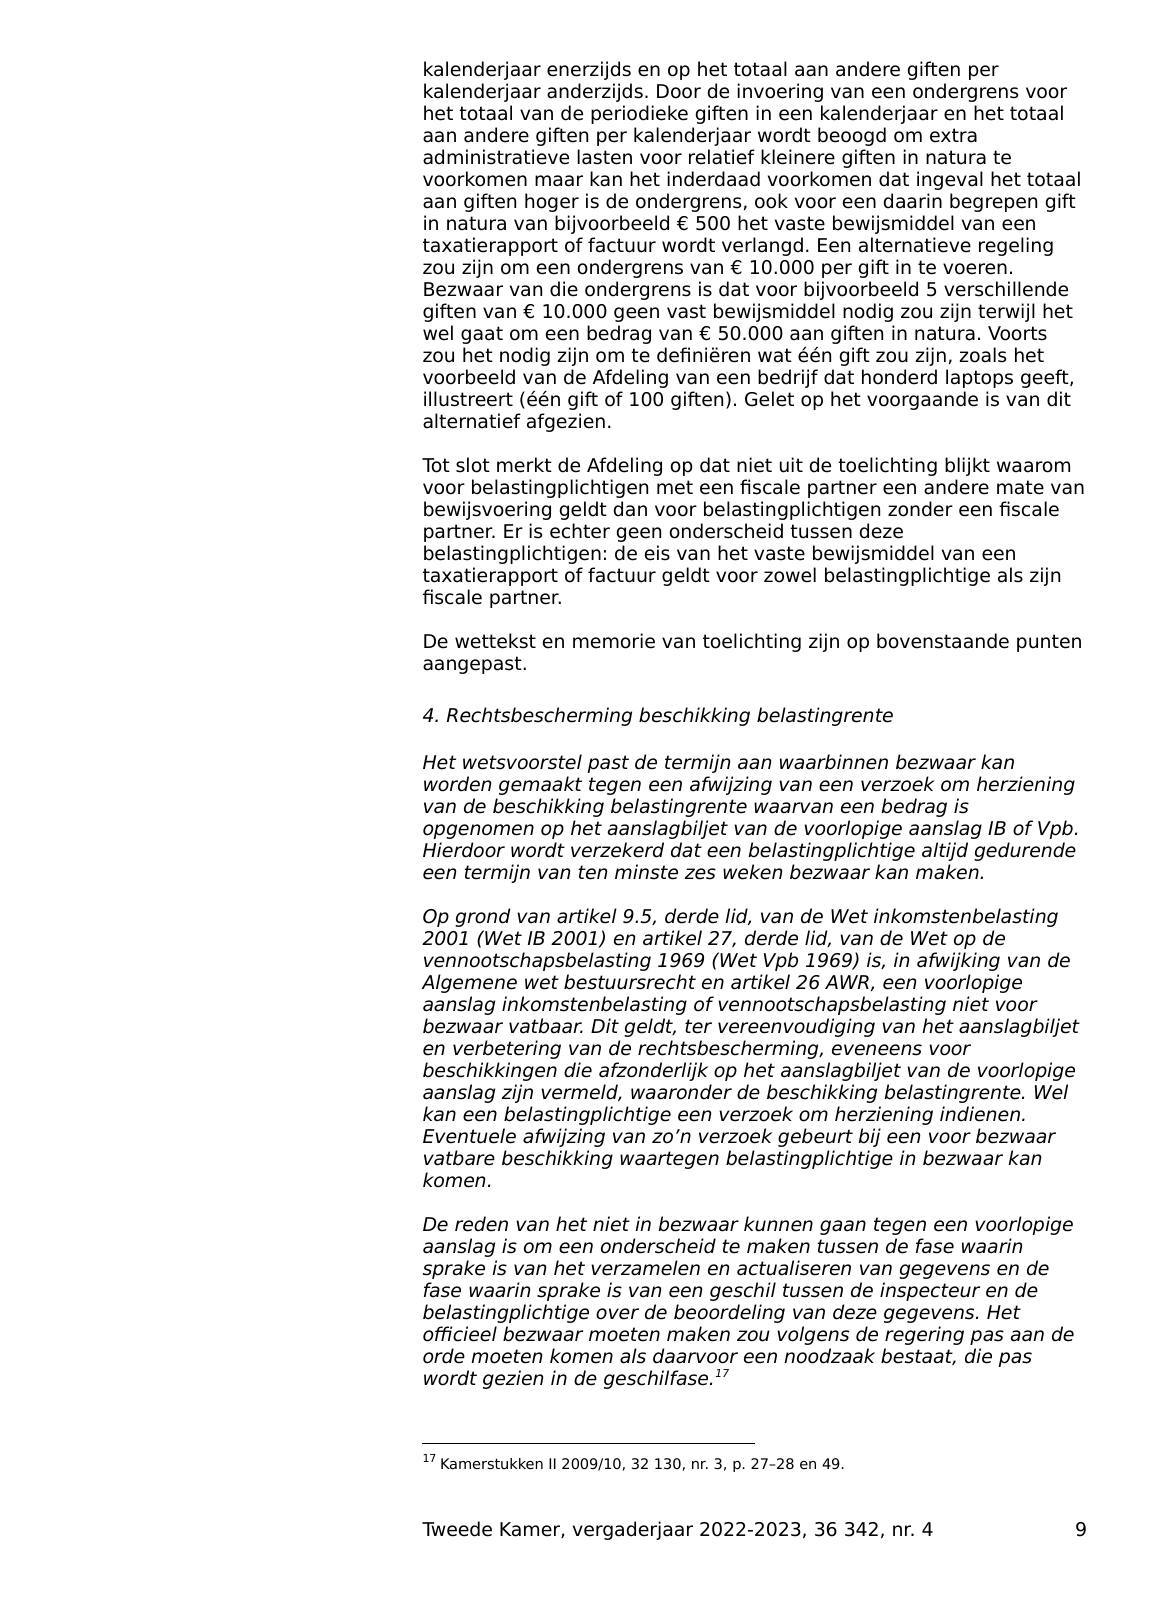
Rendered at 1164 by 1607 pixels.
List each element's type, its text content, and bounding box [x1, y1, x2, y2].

text Kamerstukken II 2009/10, 32 130, nr. 3, p. 27–28 en 49. [422, 1452, 1087, 1474]
subtitle 4. Rechtsbescherming beschikking belastingrente [422, 705, 1087, 727]
text De reden van het niet in bezwaar kunnen gaan tegen een voorlopige aanslag is om een onderscheid te maken tussen de fase waarin sprake is van het verzamelen en actualiseren van gegevens en de fase waarin sprake is van een geschil tussen de inspecteur en de belastingplichtige over de beoordeling van deze gegevens. Het officieel bezwaar moeten maken zou volgens de regering pas aan de orde moeten komen als daarvoor een noodzaak bestaat, die pas wordt gezien in de geschilfase. [422, 1214, 1087, 1390]
text Op grond van artikel 9.5, derde lid, van de Wet inkomstenbelasting 2001 (Wet IB 2001) en artikel 27, derde lid, van de Wet op de vennootschapsbelasting 1969 (Wet Vpb 1969) is, in afwijking van de Algemene wet bestuursrecht en artikel 26 AWR, een voorlopige aanslag inkomstenbelasting of vennootschapsbelasting niet voor bezwaar vatbaar. Dit geldt, ter vereenvoudiging van het aanslagbiljet en verbetering van de rechtsbescherming, eveneens voor beschikkingen die afzonderlijk op het aanslagbiljet van de voorlopige aanslag zijn vermeld, waaronder de beschikking belastingrente. Wel kan een belastingplichtige een verzoek om herziening indienen. Eventuele afwijzing van zo’n verzoek gebeurt bij een voor bezwaar vatbare beschikking waartegen belastingplichtige in bezwaar kan komen. [422, 906, 1087, 1192]
text kalenderjaar enerzijds en op het totaal aan andere giften per kalenderjaar anderzijds. Door de invoering van een ondergrens voor het totaal van de periodieke giften in een kalenderjaar en het totaal aan andere giften per kalenderjaar wordt beoogd om extra administratieve lasten voor relatief kleinere giften in natura te voorkomen maar kan het inderdaad voorkomen dat ingeval het totaal aan giften hoger is de ondergrens, ook voor een daarin begrepen gift in natura van bijvoorbeeld € 500 het vaste bewijsmiddel van een taxatierapport of factuur wordt verlangd. Een alternatieve regeling zou zijn om een ondergrens van € 10.000 per gift in te voeren. Bezwaar van die ondergrens is dat voor bijvoorbeeld 5 verschillende giften van € 10.000 geen vast bewijsmiddel nodig zou zijn terwijl het wel gaat om een bedrag van € 50.000 aan giften in natura. Voorts zou het nodig zijn om te definiëren wat één gift zou zijn, zoals het voorbeeld van de Afdeling van een bedrijf dat honderd laptops geeft, illustreert (één gift of 100 giften). Gelet op het voorgaande is van dit alternatief afgezien. [422, 59, 1087, 433]
text Tot slot merkt de Afdeling op dat niet uit de toelichting blijkt waarom voor belastingplichtigen met een fiscale partner een andere mate van bewijsvoering geldt dan voor belastingplichtigen zonder een fiscale partner. Er is echter geen onderscheid tussen deze belastingplichtigen: de eis van het vaste bewijsmiddel van een taxatierapport of factuur geldt voor zowel belastingplichtige als zijn fiscale partner. [422, 455, 1087, 609]
text Het wetsvoorstel past de termijn aan waarbinnen bezwaar kan worden gemaakt tegen een afwijzing van een verzoek om herziening van de beschikking belastingrente waarvan een bedrag is opgenomen op het aanslagbiljet van de voorlopige aanslag IB of Vpb. Hierdoor wordt verzekerd dat een belastingplichtige altijd gedurende een termijn van ten minste zes weken bezwaar kan maken. [422, 752, 1087, 884]
text De wettekst en memorie van toelichting zijn op bovenstaande punten aangepast. [422, 631, 1087, 675]
